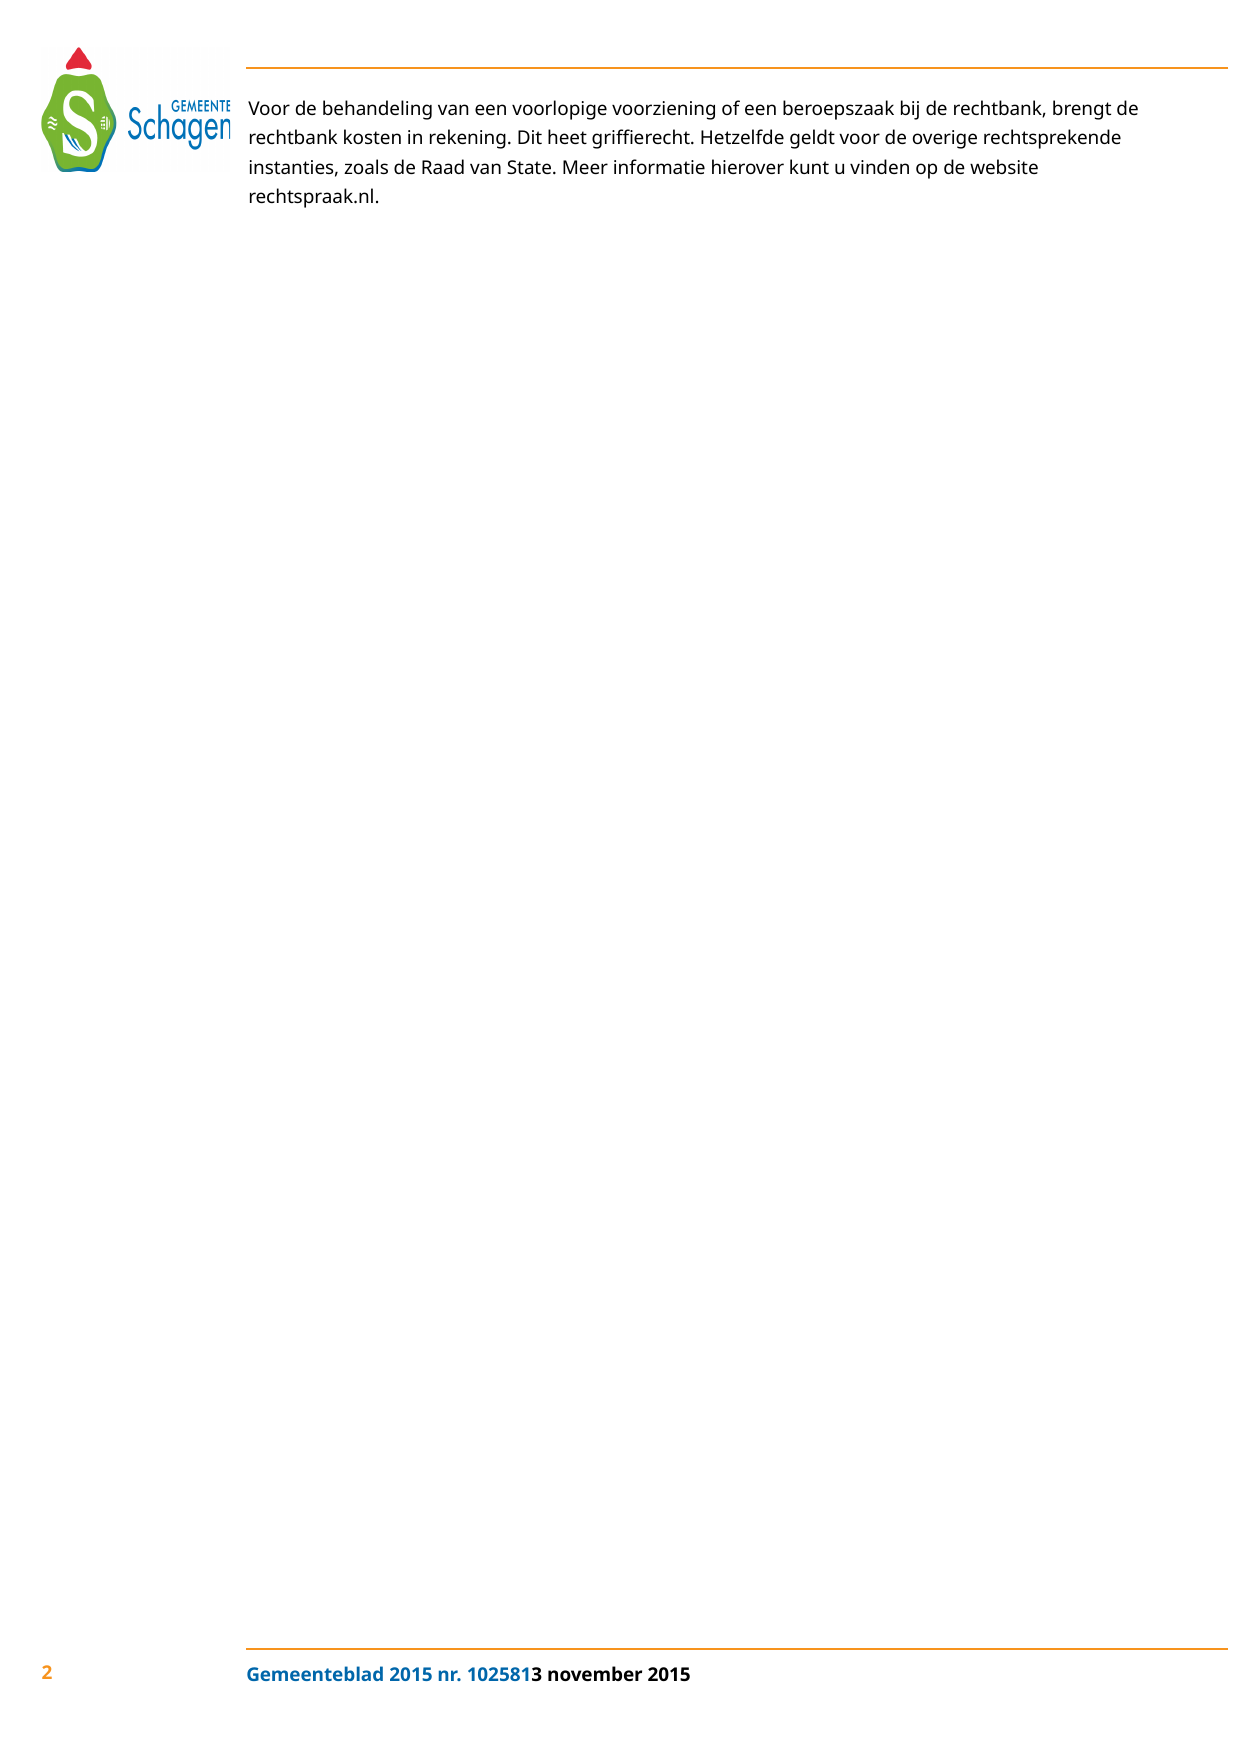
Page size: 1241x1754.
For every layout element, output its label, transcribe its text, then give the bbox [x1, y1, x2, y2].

picture [41, 47, 231, 172]
text Voor de behandeling van een voorlopige voorziening of een beroepszaak bij de rechtbank, brengt de rechtbank kosten in rekening. Dit heet griffierecht. Hetzelfde geldt voor de overige rechtsprekende instanties, zoals de Raad van State. Meer informatie hierover kunt u vinden op de website rechtspraak.nl. [248, 95, 1152, 209]
